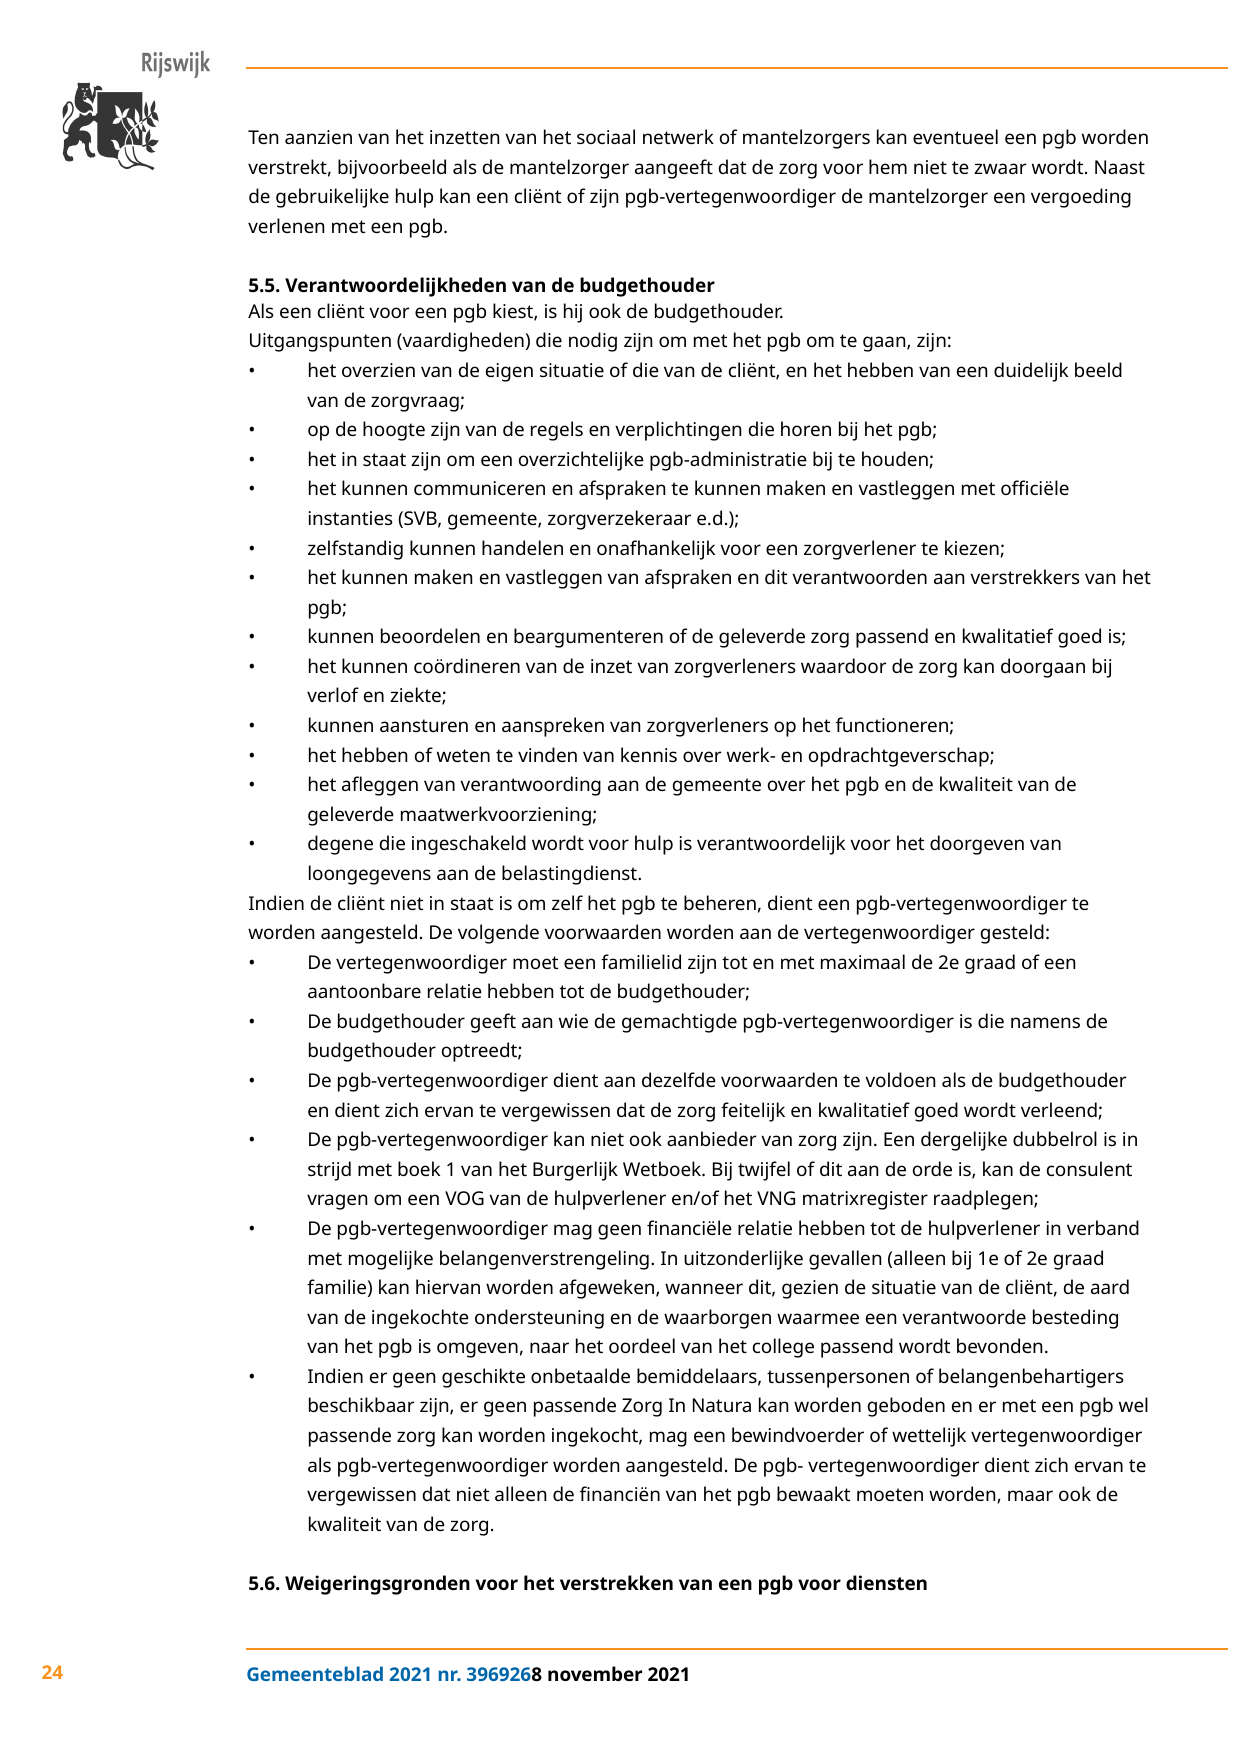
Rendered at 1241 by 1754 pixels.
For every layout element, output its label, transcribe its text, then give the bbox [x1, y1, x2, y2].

text 5.6. Weigeringsgronden voor het verstrekken van een pgb voor diensten [248, 1570, 1152, 1596]
list het overzien van de eigen situatie of die van de cliënt, en het hebben van een duidelijk beeld van de zorgvraag; [248, 357, 1152, 412]
list het afleggen van verantwoording aan de gemeente over het pgb en de kwaliteit van de geleverde maatwerkvoorziening; [248, 771, 1152, 827]
text Als een cliënt voor een pgb kiest, is hij ook de budgethouder. [248, 298, 1152, 324]
text Indien de cliënt niet in staat is om zelf het pgb te beheren, dient een pgb-vertegenwoordiger te worden aangesteld. De volgende voorwaarden worden aan de vertegenwoordiger gesteld: [248, 890, 1152, 945]
list op de hoogte zijn van de regels en verplichtingen die horen bij het pgb; [248, 416, 1152, 442]
list Indien er geen geschikte onbetaalde bemiddelaars, tussenpersonen of belangenbehartigers beschikbaar zijn, er geen passende Zorg In Natura kan worden geboden en er met een pgb wel passende zorg kan worden ingekocht, mag een bewindvoerder of wettelijk vertegenwoordiger als pgb-vertegenwoordiger worden aangesteld. De pgb- vertegenwoordiger dient zich ervan te vergewissen dat niet alleen de financiën van het pgb bewaakt moeten worden, maar ook de kwaliteit van de zorg. [248, 1363, 1152, 1537]
list het kunnen coördineren van de inzet van zorgverleners waardoor de zorg kan doorgaan bij verlof en ziekte; [248, 653, 1152, 708]
list kunnen aansturen en aanspreken van zorgverleners op het functioneren; [248, 712, 1152, 738]
list De pgb-vertegenwoordiger dient aan dezelfde voorwaarden te voldoen als de budgethouder en dient zich ervan te vergewissen dat de zorg feitelijk en kwalitatief goed wordt verleend; [248, 1067, 1152, 1122]
list het kunnen communiceren en afspraken te kunnen maken en vastleggen met officiële instanties (SVB, gemeente, zorgverzekeraar e.d.); [248, 476, 1152, 531]
list De vertegenwoordiger moet een familielid zijn tot en met maximaal de 2e graad of een aantoonbare relatie hebben tot de budgethouder; [248, 949, 1152, 1004]
text 5.5. Verantwoordelijkheden van de budgethouder [248, 272, 1152, 298]
list het hebben of weten te vinden van kennis over werk- en opdrachtgeverschap; [248, 742, 1152, 767]
list De budgethouder geeft aan wie de gemachtigde pgb-vertegenwoordiger is die namens de budgethouder optreedt; [248, 1008, 1152, 1063]
list zelfstandig kunnen handelen en onafhankelijk voor een zorgverlener te kiezen; [248, 535, 1152, 560]
picture [41, 47, 231, 172]
text Uitgangspunten (vaardigheden) die nodig zijn om met het pgb om te gaan, zijn: [248, 328, 1152, 353]
list kunnen beoordelen en beargumenteren of de geleverde zorg passend en kwalitatief goed is; [248, 623, 1152, 649]
list De pgb-vertegenwoordiger kan niet ook aanbieder van zorg zijn. Een dergelijke dubbelrol is in strijd met boek 1 van het Burgerlijk Wetboek. Bij twijfel of dit aan de orde is, kan de consulent vragen om een VOG van de hulpverlener en/of het VNG matrixregister raadplegen; [248, 1126, 1152, 1211]
text Ten aanzien van het inzetten van het sociaal netwerk of mantelzorgers kan eventueel een pgb worden verstrekt, bijvoorbeeld als de mantelzorger aangeeft dat de zorg voor hem niet te zwaar wordt. Naast de gebruikelijke hulp kan een cliënt of zijn pgb-vertegenwoordiger de mantelzorger een vergoeding verlenen met een pgb. [248, 124, 1152, 239]
list het in staat zijn om een overzichtelijke pgb-administratie bij te houden; [248, 446, 1152, 472]
list De pgb-vertegenwoordiger mag geen financiële relatie hebben tot de hulpverlener in verband met mogelijke belangenverstrengeling. In uitzonderlijke gevallen (alleen bij 1e of 2e graad familie) kan hiervan worden afgeweken, wanneer dit, gezien de situatie van de cliënt, de aard van de ingekochte ondersteuning en de waarborgen waarmee een verantwoorde besteding van het pgb is omgeven, naar het oordeel van het college passend wordt bevonden. [248, 1215, 1152, 1359]
list degene die ingeschakeld wordt voor hulp is verantwoordelijk voor het doorgeven van loongegevens aan de belastingdienst. [248, 831, 1152, 886]
list het kunnen maken en vastleggen van afspraken en dit verantwoorden aan verstrekkers van het pgb; [248, 564, 1152, 619]
